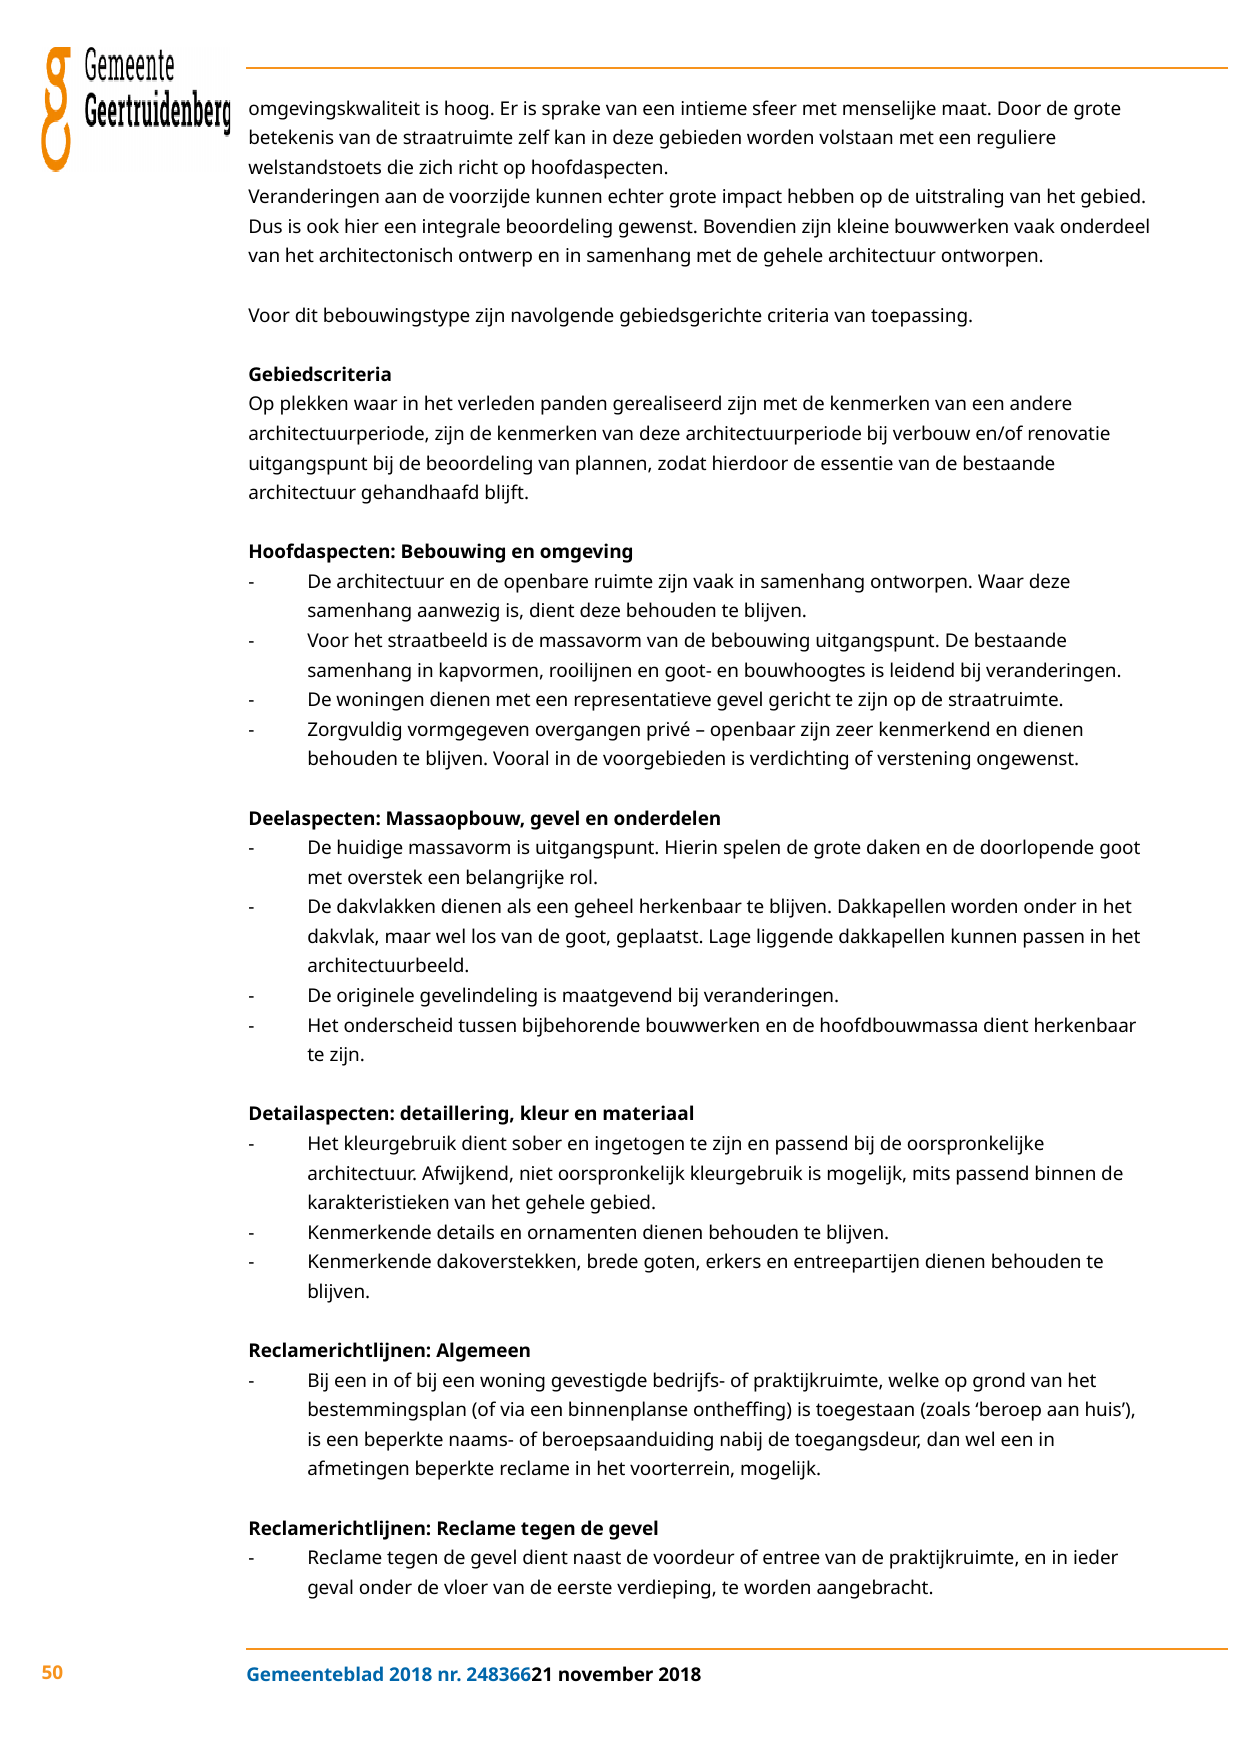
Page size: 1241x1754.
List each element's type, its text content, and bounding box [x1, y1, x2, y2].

text Veranderingen aan de voorzijde kunnen echter grote impact hebben op de uitstraling van het gebied. Dus is ook hier een integrale beoordeling gewenst. Bovendien zijn kleine bouwwerken vaak onderdeel van het architectonisch ontwerp en in samenhang met de gehele architectuur ontworpen. [248, 183, 1152, 268]
list Kenmerkende details en ornamenten dienen behouden te blijven. [248, 1219, 1152, 1245]
list Bij een in of bij een woning gevestigde bedrijfs- of praktijkruimte, welke op grond van het bestemmingsplan (of via een binnenplanse ontheffing) is toegestaan (zoals ‘beroep aan huis’), is een beperkte naams- of beroepsaanduiding nabij de toegangsdeur, dan wel een in afmetingen beperkte reclame in het voorterrein, mogelijk. [248, 1367, 1152, 1481]
text Detailaspecten: detaillering, kleur en materiaal [248, 1101, 1152, 1126]
list Het kleurgebruik dient sober en ingetogen te zijn en passend bij de oorspronkelijke architectuur. Afwijkend, niet oorspronkelijk kleurgebruik is mogelijk, mits passend binnen de karakteristieken van het gehele gebied. [248, 1130, 1152, 1215]
text Hoofdaspecten: Bebouwing en omgeving [248, 538, 1152, 564]
text Gebiedscriteria [248, 361, 1152, 387]
list Zorgvuldig vormgegeven overgangen privé – openbaar zijn zeer kenmerkend en dienen behouden te blijven. Vooral in de voorgebieden is verdichting of verstening ongewenst. [248, 716, 1152, 771]
list Het onderscheid tussen bijbehorende bouwwerken en de hoofdbouwmassa dient herkenbaar te zijn. [248, 1012, 1152, 1067]
text Voor dit bebouwingstype zijn navolgende gebiedsgerichte criteria van toepassing. [248, 302, 1152, 328]
text Reclamerichtlijnen: Algemeen [248, 1337, 1152, 1363]
list De woningen dienen met een representatieve gevel gericht te zijn op de straatruimte. [248, 686, 1152, 712]
list Kenmerkende dakoverstekken, brede goten, erkers en entreepartijen dienen behouden te blijven. [248, 1248, 1152, 1304]
picture [41, 47, 231, 172]
list De dakvlakken dienen als een geheel herkenbaar te blijven. Dakkapellen worden onder in het dakvlak, maar wel los van de goot, geplaatst. Lage liggende dakkapellen kunnen passen in het architectuurbeeld. [248, 893, 1152, 978]
text Deelaspecten: Massaopbouw, gevel en onderdelen [248, 805, 1152, 831]
list De huidige massavorm is uitgangspunt. Hierin spelen de grote daken en de doorlopende goot met overstek een belangrijke rol. [248, 834, 1152, 890]
text omgevingskwaliteit is hoog. Er is sprake van een intieme sfeer met menselijke maat. Door de grote betekenis van de straatruimte zelf kan in deze gebieden worden volstaan met een reguliere welstandstoets die zich richt op hoofdaspecten. [248, 95, 1152, 180]
list Reclame tegen de gevel dient naast de voordeur of entree van de praktijkruimte, en in ieder geval onder de vloer van de eerste verdieping, te worden aangebracht. [248, 1544, 1152, 1600]
list De architectuur en de openbare ruimte zijn vaak in samenhang ontworpen. Waar deze samenhang aanwezig is, dient deze behouden te blijven. [248, 568, 1152, 623]
text Reclamerichtlijnen: Reclame tegen de gevel [248, 1515, 1152, 1541]
list Voor het straatbeeld is de massavorm van de bebouwing uitgangspunt. De bestaande samenhang in kapvormen, rooilijnen en goot- en bouwhoogtes is leidend bij veranderingen. [248, 627, 1152, 683]
list De originele gevelindeling is maatgevend bij veranderingen. [248, 982, 1152, 1008]
text Op plekken waar in het verleden panden gerealiseerd zijn met de kenmerken van een andere architectuurperiode, zijn de kenmerken van deze architectuurperiode bij verbouw en/of renovatie uitgangspunt bij de beoordeling van plannen, zodat hierdoor de essentie van de bestaande architectuur gehandhaafd blijft. [248, 391, 1152, 505]
